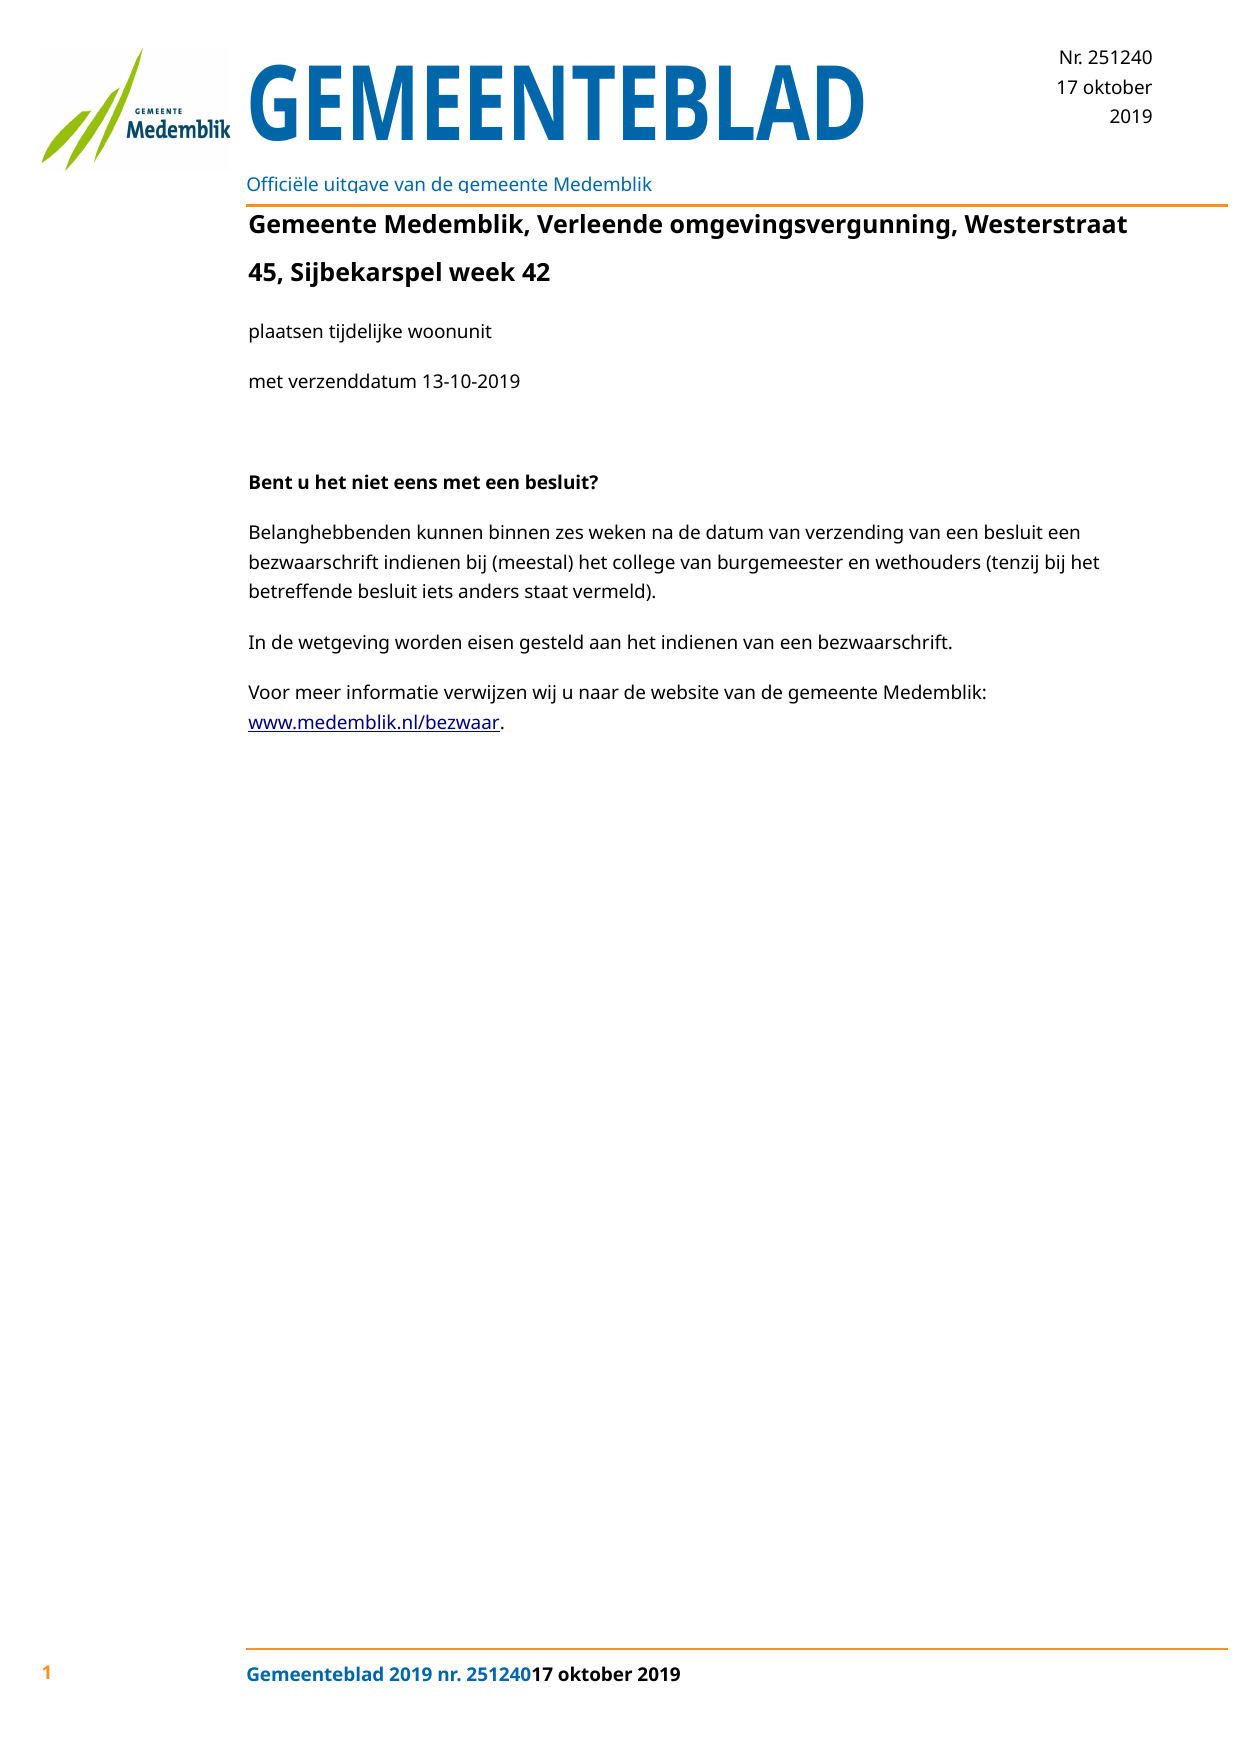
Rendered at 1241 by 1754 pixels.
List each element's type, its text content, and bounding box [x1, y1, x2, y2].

picture [41, 47, 231, 172]
text Gemeente Medemblik, Verleende omgevingsvergunning, Westerstraat 45, Sijbekarspel week 42 [248, 207, 1152, 288]
text Voor meer informatie verwijzen wij u naar de website van de gemeente Medemblik: www.medemblik.nl/bezwaar. [248, 679, 1152, 735]
text met verzenddatum 13-10-2019 [248, 368, 1152, 394]
text Bent u het niet eens met een besluit? [248, 469, 1152, 495]
text In de wetgeving worden eisen gesteld aan het indienen van een bezwaarschrift. [248, 629, 1152, 655]
text plaatsen tijdelijke woonunit [248, 318, 1152, 344]
text Belanghebbenden kunnen binnen zes weken na de datum van verzending van een besluit een bezwaarschrift indienen bij (meestal) het college van burgemeester en wethouders (tenzij bij het betreffende besluit iets anders staat vermeld). [248, 519, 1152, 604]
